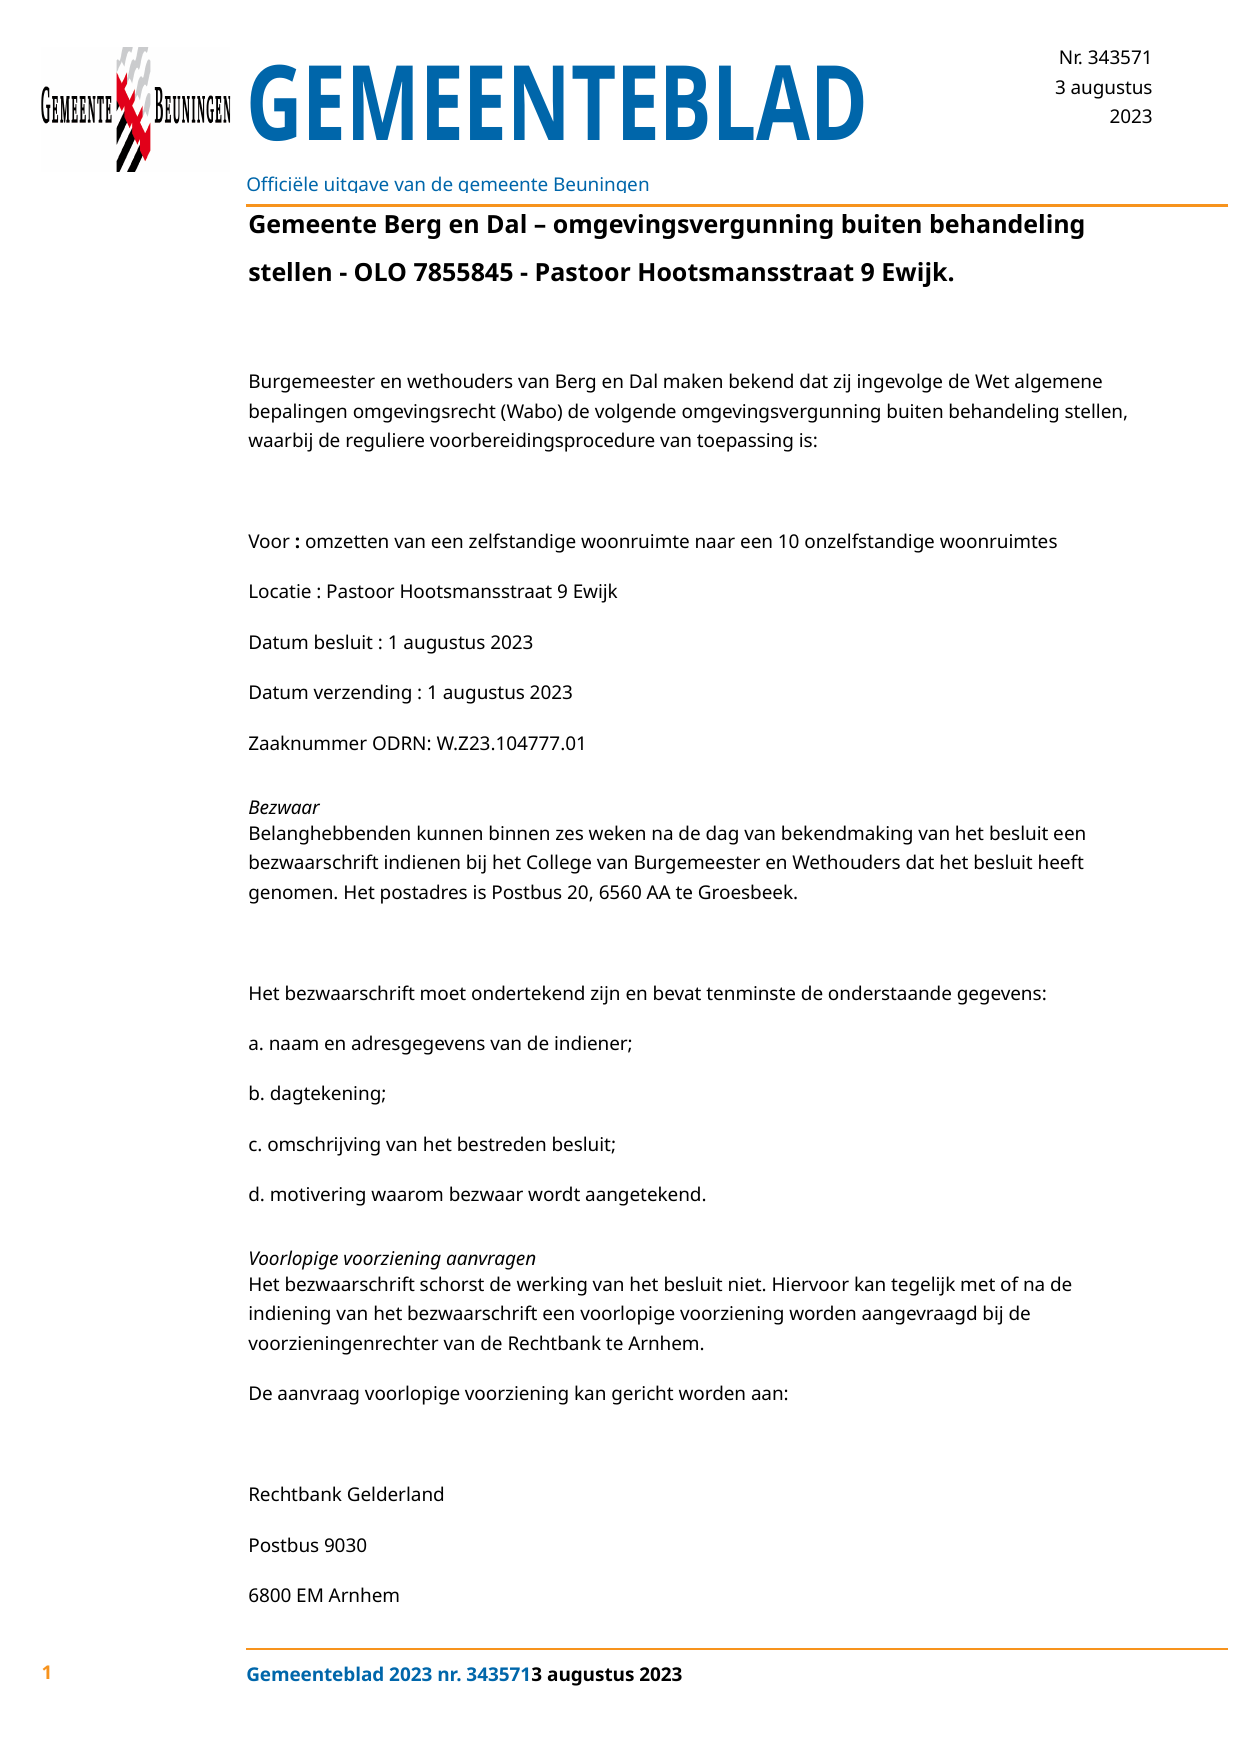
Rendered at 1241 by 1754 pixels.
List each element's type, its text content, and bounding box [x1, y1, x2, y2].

text a. naam en adresgegevens van de indiener; [248, 1030, 1152, 1056]
picture [41, 47, 231, 172]
text c. omschrijving van het bestreden besluit; [248, 1131, 1152, 1157]
text Postbus 9030 [248, 1532, 1152, 1558]
text Rechtbank Gelderland [248, 1481, 1152, 1507]
text Belanghebbenden kunnen binnen zes weken na de dag van bekendmaking van het besluit een bezwaarschrift indienen bij het College van Burgemeester en Wethouders dat het besluit heeft genomen. Het postadres is Postbus 20, 6560 AA te Groesbeek. [248, 820, 1152, 904]
text Datum besluit : 1 augustus 2023 [248, 629, 1152, 655]
text d. motivering waarom bezwaar wordt aangetekend. [248, 1181, 1152, 1207]
text Voorlopige voorziening aanvragen [248, 1245, 1152, 1271]
text Voor : omzetten van een zelfstandige woonruimte naar een 10 onzelfstandige woonruimtes [248, 528, 1152, 554]
text Gemeente Berg en Dal – omgevingsvergunning buiten behandeling stellen - OLO 7855845 - Pastoor Hootsmansstraat 9 Ewijk. [248, 207, 1152, 288]
text 6800 EM Arnhem [248, 1582, 1152, 1608]
text Bezwaar [248, 794, 1152, 820]
text Het bezwaarschrift schorst de werking van het besluit niet. Hiervoor kan tegelijk met of na de indiening van het bezwaarschrift een voorlopige voorziening worden aangevraagd bij de voorzieningenrechter van de Rechtbank te Arnhem. [248, 1271, 1152, 1356]
text b. dagtekening; [248, 1081, 1152, 1106]
text Burgemeester en wethouders van Berg en Dal maken bekend dat zij ingevolge de Wet algemene bepalingen omgevingsrecht (Wabo) de volgende omgevingsvergunning buiten behandeling stellen, waarbij de reguliere voorbereidingsprocedure van toepassing is: [248, 368, 1152, 453]
text De aanvraag voorlopige voorziening kan gericht worden aan: [248, 1381, 1152, 1406]
text Zaaknummer ODRN: W.Z23.104777.01 [248, 730, 1152, 756]
text Het bezwaarschrift moet ondertekend zijn en bevat tenminste de onderstaande gegevens: [248, 980, 1152, 1005]
text Locatie : Pastoor Hootsmansstraat 9 Ewijk [248, 579, 1152, 604]
text Datum verzending : 1 augustus 2023 [248, 679, 1152, 705]
